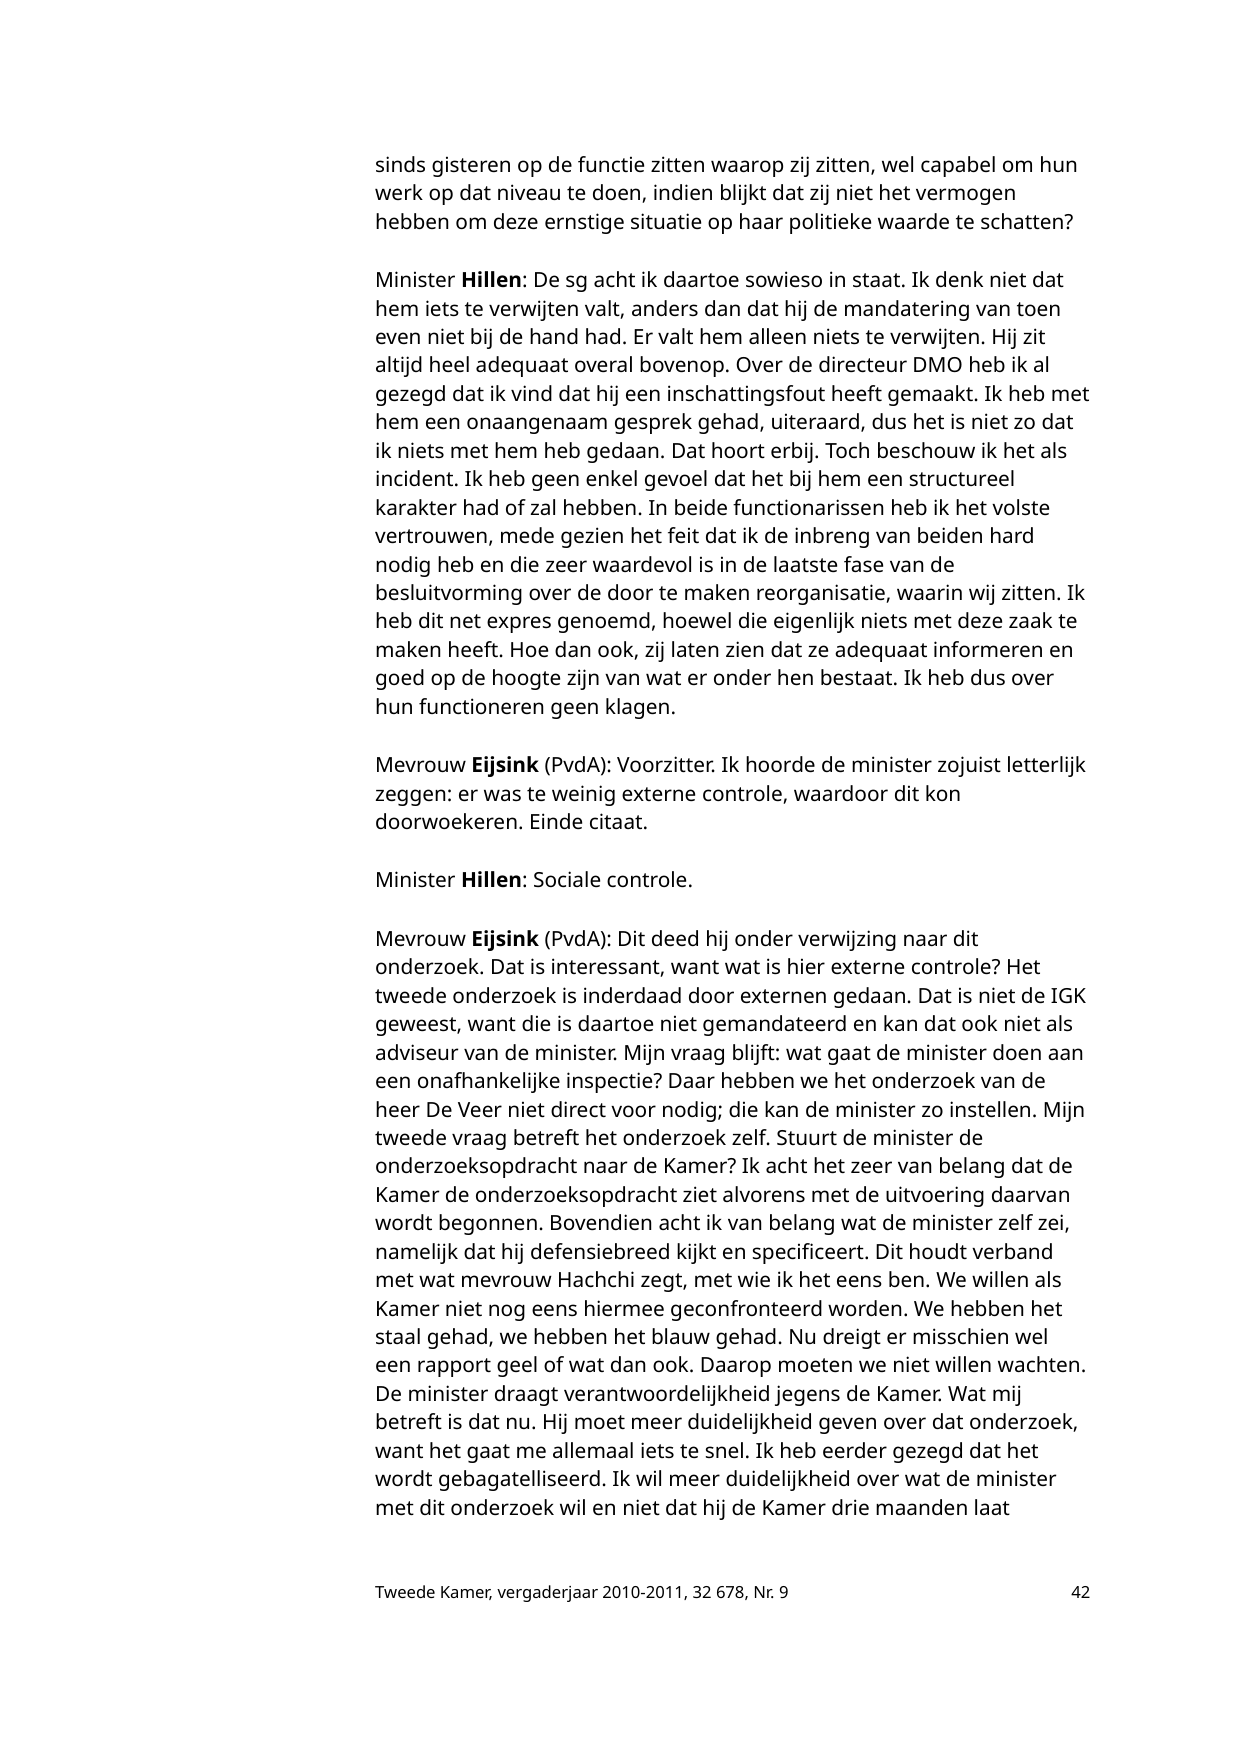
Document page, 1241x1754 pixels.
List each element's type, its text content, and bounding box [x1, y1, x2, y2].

text Mevrouw Eijsink (PvdA): Voorzitter. Ik hoorde de minister zojuist letterlijk zeggen: er was te weinig externe controle, waardoor dit kon doorwoekeren. Einde citaat. [375, 750, 1090, 836]
text Mevrouw Eijsink (PvdA): Dit deed hij onder verwijzing naar dit onderzoek. Dat is interessant, want wat is hier externe controle? Het tweede onderzoek is inderdaad door externen gedaan. Dat is niet de IGK geweest, want die is daartoe niet gemandateerd en kan dat ook niet als adviseur van de minister. Mijn vraag blijft: wat gaat de minister doen aan een onafhankelijke inspectie? Daar hebben we het onderzoek van de heer De Veer niet direct voor nodig; die kan de minister zo instellen. Mijn tweede vraag betreft het onderzoek zelf. Stuurt de minister de onderzoeksopdracht naar de Kamer? Ik acht het zeer van belang dat de Kamer de onderzoeksopdracht ziet alvorens met de uitvoering daarvan wordt begonnen. Bovendien acht ik van belang wat de minister zelf zei, namelijk dat hij defensiebreed kijkt en specificeert. Dit houdt verband met wat mevrouw Hachchi zegt, met wie ik het eens ben. We willen als Kamer niet nog eens hiermee geconfronteerd worden. We hebben het staal gehad, we hebben het blauw gehad. Nu dreigt er misschien wel een rapport geel of wat dan ook. Daarop moeten we niet willen wachten. De minister draagt verantwoordelijkheid jegens de Kamer. Wat mij betreft is dat nu. Hij moet meer duidelijkheid geven over dat onderzoek, want het gaat me allemaal iets te snel. Ik heb eerder gezegd dat het wordt gebagatelliseerd. Ik wil meer duidelijkheid over wat de minister met dit onderzoek wil en niet dat hij de Kamer drie maanden laat [375, 924, 1090, 1521]
text Minister Hillen: Sociale controle. [375, 866, 1090, 894]
text sinds gisteren op de functie zitten waarop zij zitten, wel capabel om hun werk op dat niveau te doen, indien blijkt dat zij niet het vermogen hebben om deze ernstige situatie op haar politieke waarde te schatten? [375, 150, 1090, 235]
text Minister Hillen: De sg acht ik daartoe sowieso in staat. Ik denk niet dat hem iets te verwijten valt, anders dan dat hij de mandatering van toen even niet bij de hand had. Er valt hem alleen niets te verwijten. Hij zit altijd heel adequaat overal bovenop. Over de directeur DMO heb ik al gezegd dat ik vind dat hij een inschattingsfout heeft gemaakt. Ik heb met hem een onaangenaam gesprek gehad, uiteraard, dus het is niet zo dat ik niets met hem heb gedaan. Dat hoort erbij. Toch beschouw ik het als incident. Ik heb geen enkel gevoel dat het bij hem een structureel karakter had of zal hebben. In beide functionarissen heb ik het volste vertrouwen, mede gezien het feit dat ik de inbreng van beiden hard nodig heb en die zeer waardevol is in de laatste fase van de besluitvorming over de door te maken reorganisatie, waarin wij zitten. Ik heb dit net expres genoemd, hoewel die eigenlijk niets met deze zaak te maken heeft. Hoe dan ook, zij laten zien dat ze adequaat informeren en goed op de hoogte zijn van wat er onder hen bestaat. Ik heb dus over hun functioneren geen klagen. [375, 265, 1090, 720]
